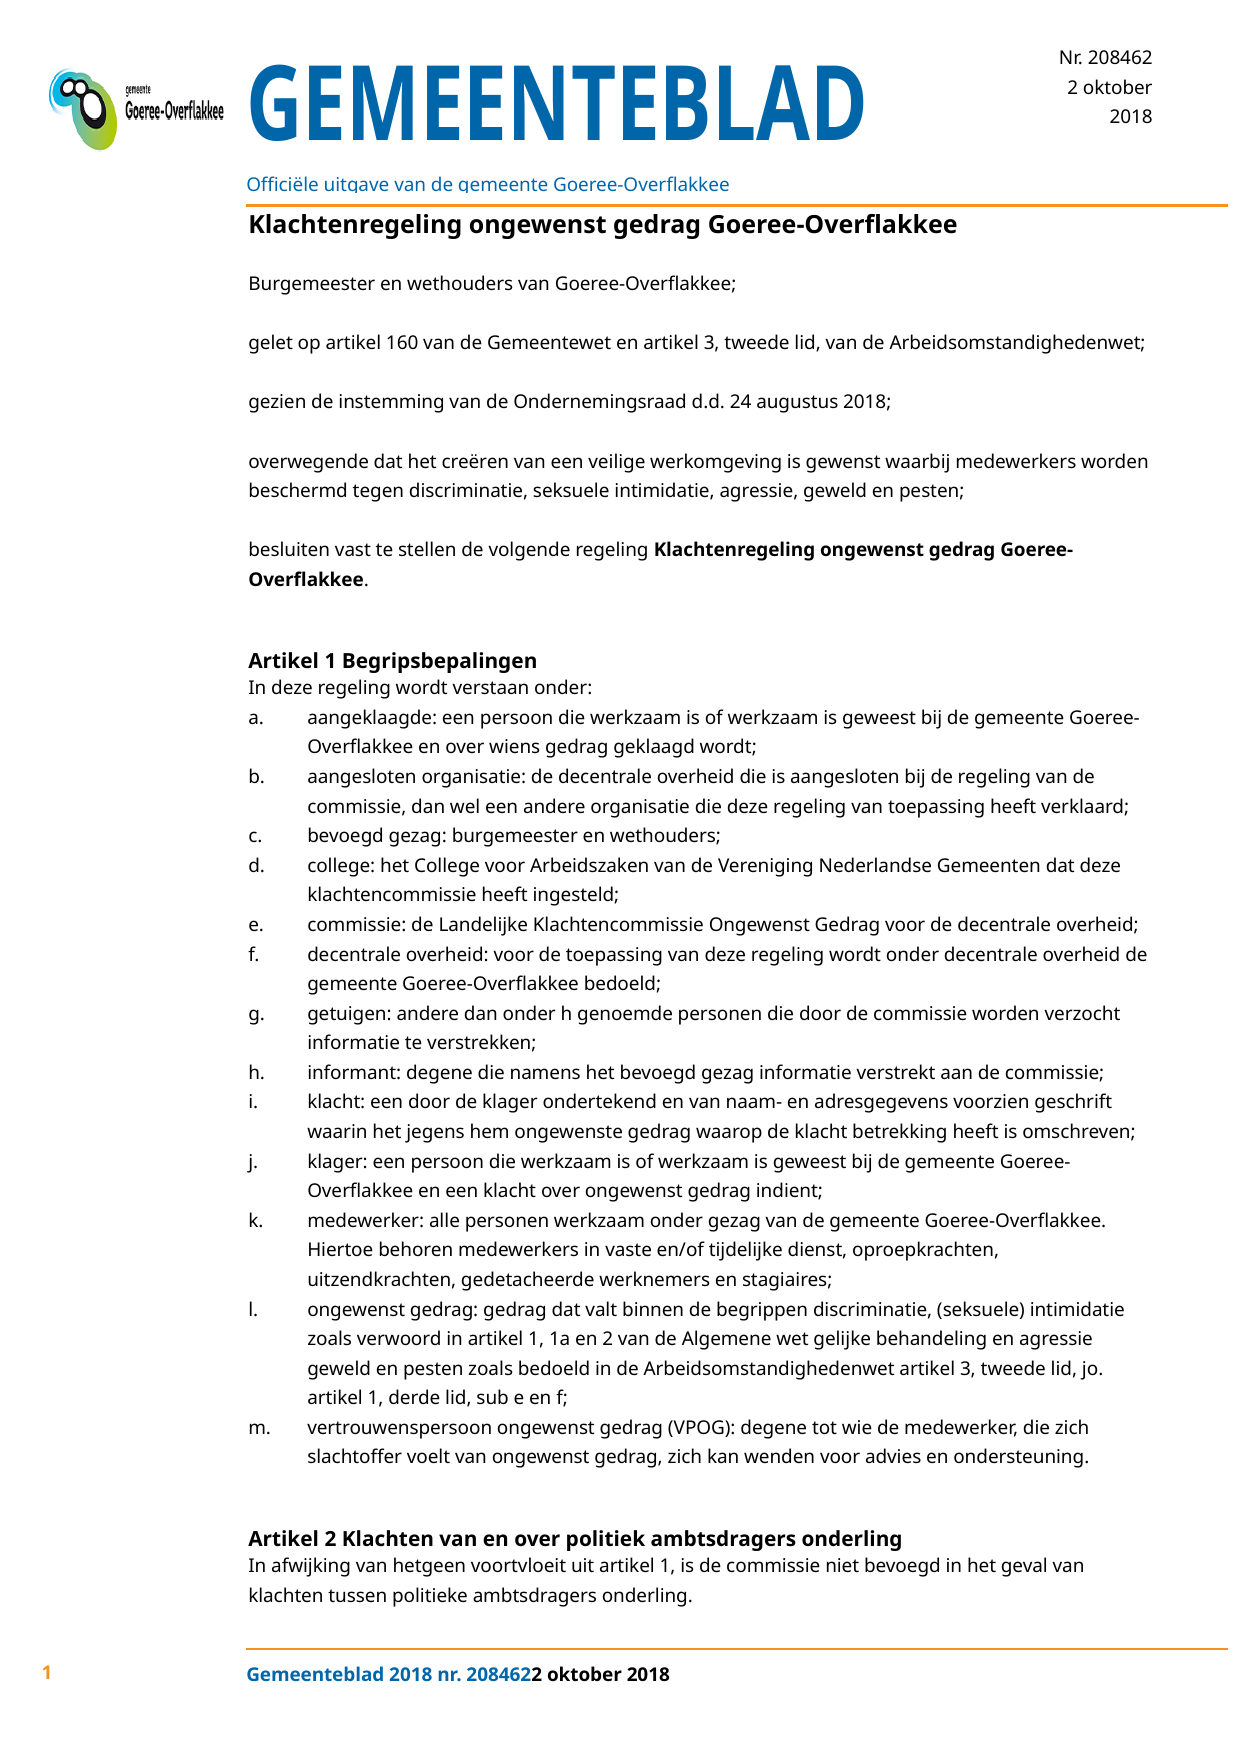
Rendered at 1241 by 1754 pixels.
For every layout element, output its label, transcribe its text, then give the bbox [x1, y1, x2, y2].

list aangeklaagde: een persoon die werkzaam is of werkzaam is geweest bij de gemeente Goeree-Overflakkee en over wiens gedrag geklaagd wordt; [248, 704, 1152, 759]
list klacht: een door de klager ondertekend en van naam- en adresgegevens voorzien geschrift waarin het jegens hem ongewenste gedrag waarop de klacht betrekking heeft is omschreven; [248, 1089, 1152, 1144]
list commissie: de Landelijke Klachtencommissie Ongewenst Gedrag voor de decentrale overheid; [248, 911, 1152, 937]
list informant: degene die namens het bevoegd gezag informatie verstrekt aan de commissie; [248, 1059, 1152, 1085]
list aangesloten organisatie: de decentrale overheid die is aangesloten bij de regeling van de commissie, dan wel een andere organisatie die deze regeling van toepassing heeft verklaard; [248, 763, 1152, 819]
list ongewenst gedrag: gedrag dat valt binnen de begrippen discriminatie, (seksuele) intimidatie zoals verwoord in artikel 1, 1a en 2 van de Algemene wet gelijke behandeling en agressie geweld en pesten zoals bedoeld in de Arbeidsomstandighedenwet artikel 3, tweede lid, jo. artikel 1, derde lid, sub e en f; [248, 1296, 1152, 1410]
picture [41, 47, 231, 172]
list medewerker: alle personen werkzaam onder gezag van de gemeente Goeree-Overflakkee. Hiertoe behoren medewerkers in vaste en/of tijdelijke dienst, oproepkrachten, uitzendkrachten, gedetacheerde werknemers en stagiaires; [248, 1207, 1152, 1292]
text In afwijking van hetgeen voortvloeit uit artikel 1, is de commissie niet bevoegd in het geval van klachten tussen politieke ambtsdragers onderling. [248, 1552, 1152, 1607]
text gelet op artikel 160 van de Gemeentewet en artikel 3, tweede lid, van de Arbeidsomstandighedenwet; [248, 329, 1152, 355]
text Artikel 1 Begripsbepalingen [248, 646, 1152, 674]
list bevoegd gezag: burgemeester en wethouders; [248, 822, 1152, 848]
text Klachtenregeling ongewenst gedrag Goeree-Overflakkee [248, 207, 1152, 241]
text besluiten vast te stellen de volgende regeling Klachtenregeling ongewenst gedrag Goeree-Overflakkee. [248, 537, 1152, 592]
text overwegende dat het creëren van een veilige werkomgeving is gewenst waarbij medewerkers worden beschermd tegen discriminatie, seksuele intimidatie, agressie, geweld en pesten; [248, 448, 1152, 503]
text Burgemeester en wethouders van Goeree-Overflakkee; [248, 270, 1152, 296]
list decentrale overheid: voor de toepassing van deze regeling wordt onder decentrale overheid de gemeente Goeree-Overflakkee bedoeld; [248, 941, 1152, 996]
list getuigen: andere dan onder h genoemde personen die door de commissie worden verzocht informatie te verstrekken; [248, 1000, 1152, 1055]
list klager: een persoon die werkzaam is of werkzaam is geweest bij de gemeente Goeree-Overflakkee en een klacht over ongewenst gedrag indient; [248, 1148, 1152, 1203]
list college: het College voor Arbeidszaken van de Vereniging Nederlandse Gemeenten dat deze klachtencommissie heeft ingesteld; [248, 852, 1152, 907]
text Artikel 2 Klachten van en over politiek ambtsdragers onderling [248, 1524, 1152, 1552]
text gezien de instemming van de Ondernemingsraad d.d. 24 augustus 2018; [248, 389, 1152, 414]
list vertrouwenspersoon ongewenst gedrag (VPOG): degene tot wie de medewerker, die zich slachtoffer voelt van ongewenst gedrag, zich kan wenden voor advies en ondersteuning. [248, 1414, 1152, 1469]
text In deze regeling wordt verstaan onder: [248, 674, 1152, 700]
